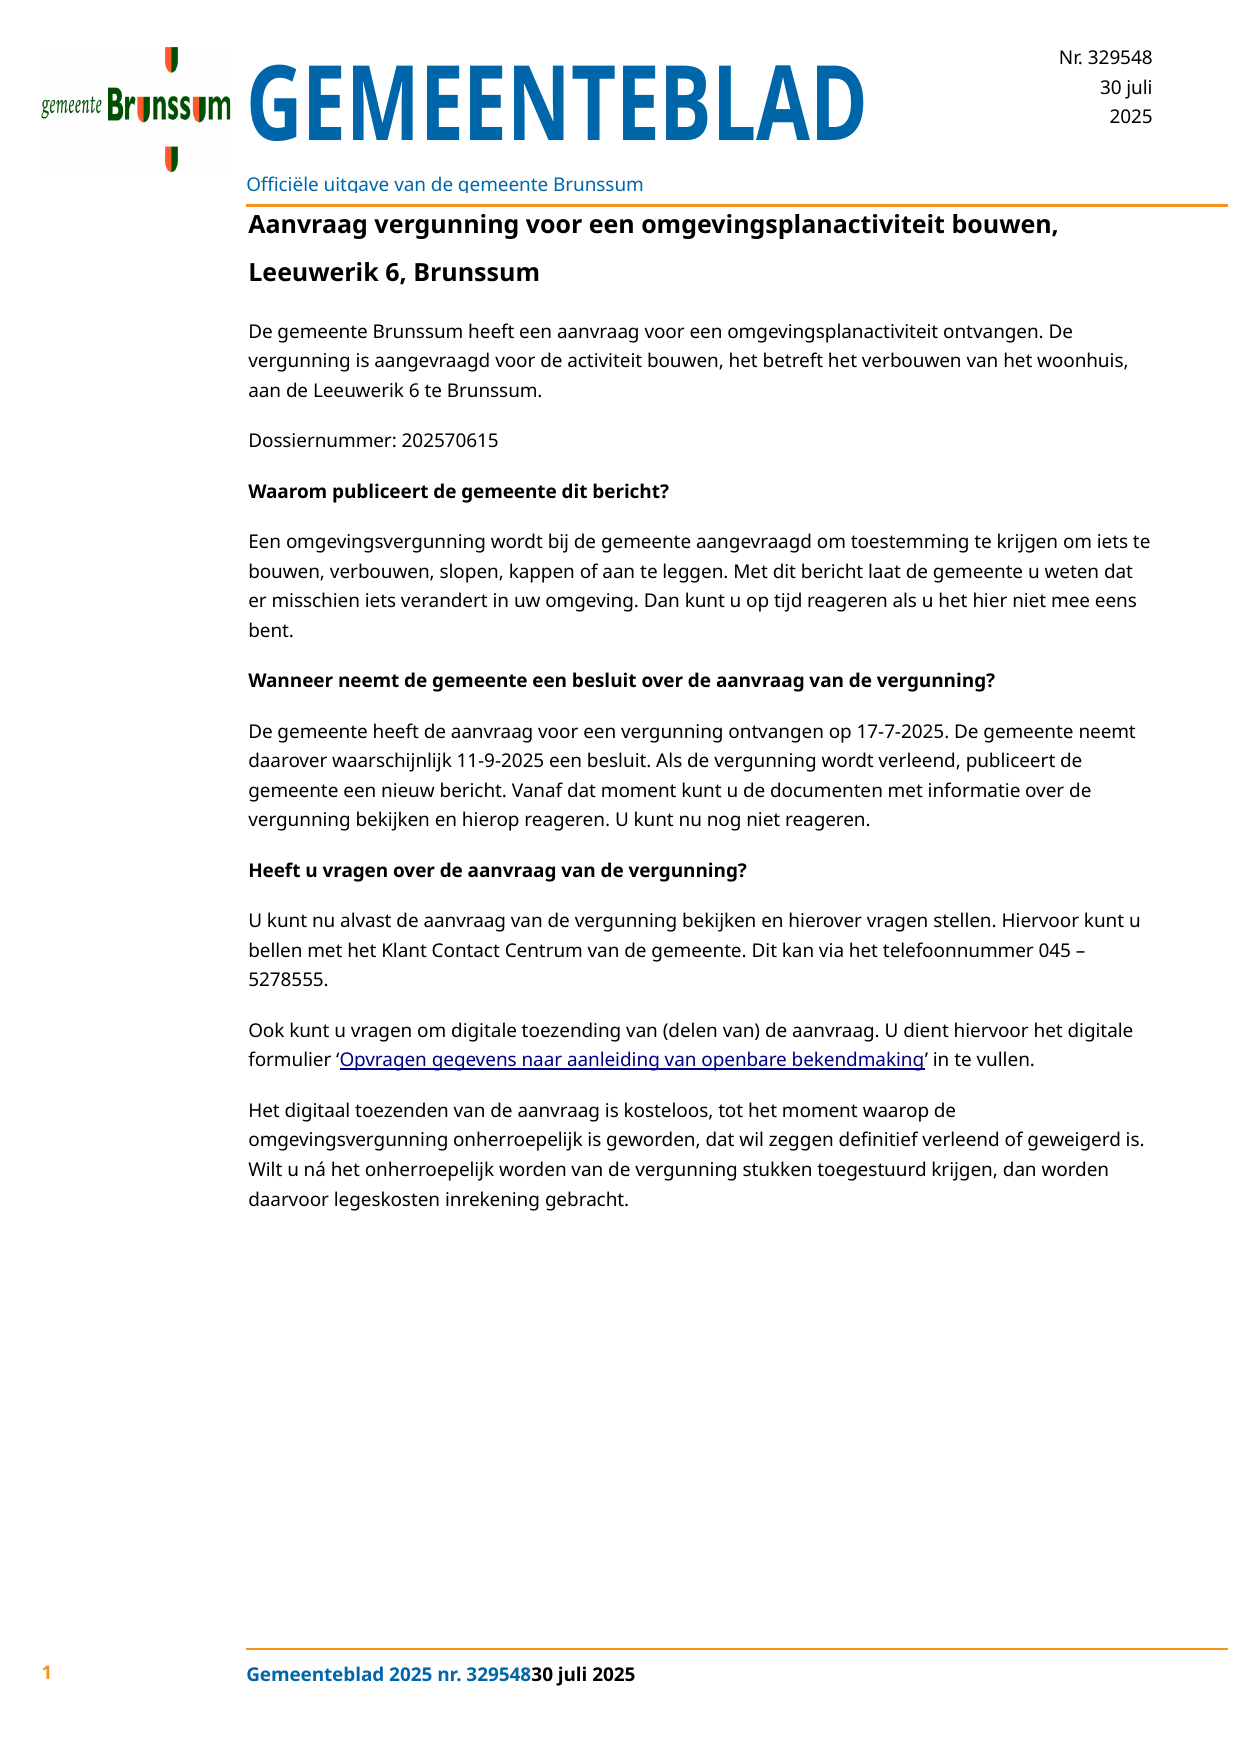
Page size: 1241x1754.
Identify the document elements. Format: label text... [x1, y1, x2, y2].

text U kunt nu alvast de aanvraag van de vergunning bekijken en hierover vragen stellen. Hiervoor kunt u bellen met het Klant Contact Centrum van de gemeente. Dit kan via het telefoonnummer 045 – 5278555. [248, 907, 1152, 992]
picture [41, 47, 231, 172]
text De gemeente Brunssum heeft een aanvraag voor een omgevingsplanactiviteit ontvangen. De vergunning is aangevraagd voor de activiteit bouwen, het betreft het verbouwen van het woonhuis, aan de Leeuwerik 6 te Brunssum. [248, 318, 1152, 403]
text Wanneer neemt de gemeente een besluit over de aanvraag van de vergunning? [248, 667, 1152, 693]
text Heeft u vragen over de aanvraag van de vergunning? [248, 857, 1152, 883]
text Ook kunt u vragen om digitale toezending van (delen van) de aanvraag. U dient hiervoor het digitale formulier ‘Opvragen gegevens naar aanleiding van openbare bekendmaking’ in te vullen. [248, 1017, 1152, 1072]
text De gemeente heeft de aanvraag voor een vergunning ontvangen op 17-7-2025. De gemeente neemt daarover waarschijnlijk 11-9-2025 een besluit. Als de vergunning wordt verleend, publiceert de gemeente een nieuw bericht. Vanaf dat moment kunt u de documenten met informatie over de vergunning bekijken en hierop reageren. U kunt nu nog niet reageren. [248, 718, 1152, 832]
text Het digitaal toezenden van de aanvraag is kosteloos, tot het moment waarop de omgevingsvergunning onherroepelijk is geworden, dat wil zeggen definitief verleend of geweigerd is. Wilt u ná het onherroepelijk worden van de vergunning stukken toegestuurd krijgen, dan worden daarvoor legeskosten inrekening gebracht. [248, 1097, 1152, 1212]
text Een omgevingsvergunning wordt bij de gemeente aangevraagd om toestemming te krijgen om iets te bouwen, verbouwen, slopen, kappen of aan te leggen. Met dit bericht laat de gemeente u weten dat er misschien iets verandert in uw omgeving. Dan kunt u op tijd reageren als u het hier niet mee eens bent. [248, 528, 1152, 643]
text Aanvraag vergunning voor een omgevingsplanactiviteit bouwen, Leeuwerik 6, Brunssum [248, 207, 1152, 288]
text Waarom publiceert de gemeente dit bericht? [248, 478, 1152, 504]
text Dossiernummer: 202570615 [248, 427, 1152, 453]
